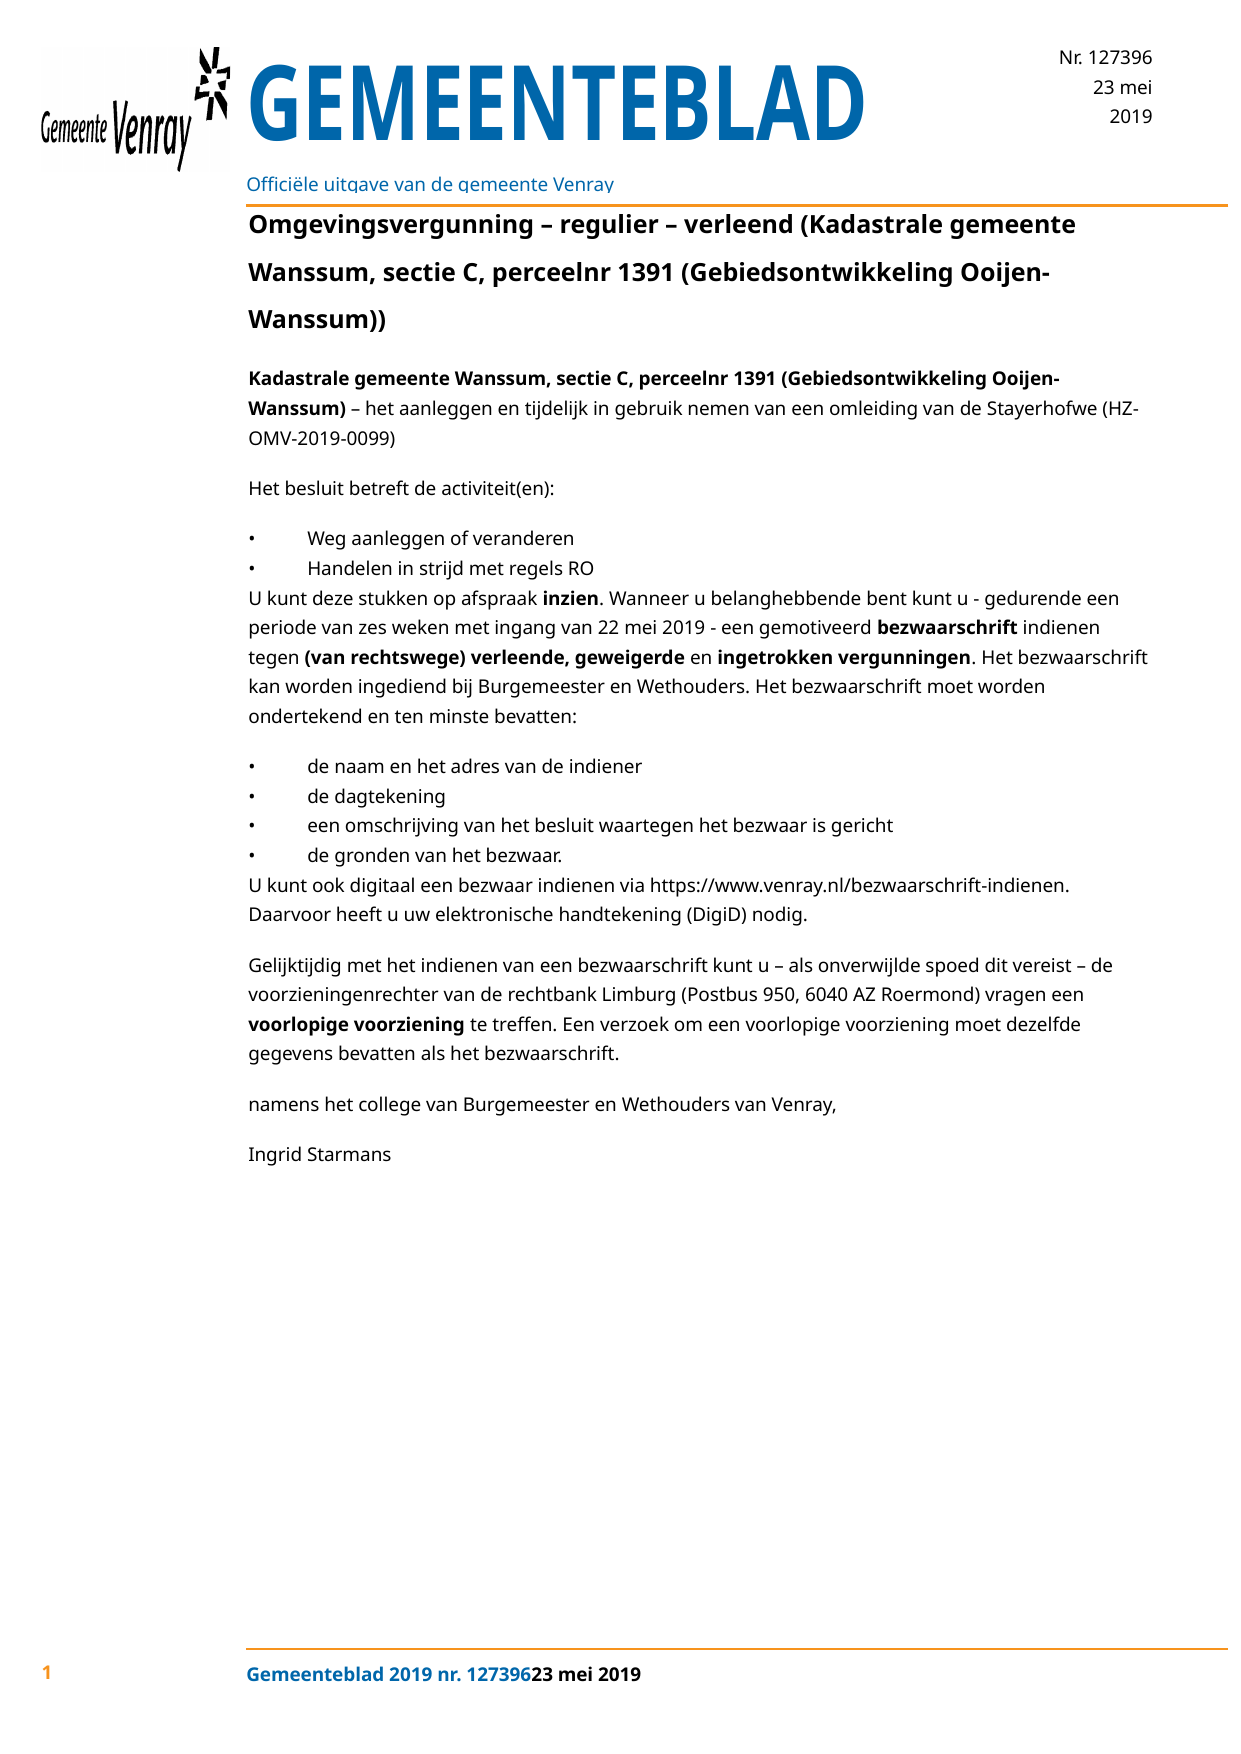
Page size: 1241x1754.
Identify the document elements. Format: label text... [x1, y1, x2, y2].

text Ingrid Starmans [248, 1141, 1152, 1167]
text Gelijktijdig met het indienen van een bezwaarschrift kunt u – als onverwijlde spoed dit vereist – de voorzieningenrechter van de rechtbank Limburg (Postbus 950, 6040 AZ Roermond) vragen een voorlopige voorziening te treffen. Een verzoek om een voorlopige voorziening moet dezelfde gegevens bevatten als het bezwaarschrift. [248, 952, 1152, 1066]
list de naam en het adres van de indiener [248, 753, 1152, 779]
list Weg aanleggen of veranderen [248, 526, 1152, 551]
text Kadastrale gemeente Wanssum, sectie C, perceelnr 1391 (Gebiedsontwikkeling Ooijen-Wanssum) – het aanleggen en tijdelijk in gebruik nemen van een omleiding van de Stayerhofwe (HZ-OMV-2019-0099) [248, 366, 1152, 450]
text Omgevingsvergunning – regulier – verleend (Kadastrale gemeente Wanssum, sectie C, perceelnr 1391 (Gebiedsontwikkeling Ooijen-Wanssum)) [248, 207, 1152, 336]
text Het besluit betreft de activiteit(en): [248, 475, 1152, 501]
text namens het college van Burgemeester en Wethouders van Venray, [248, 1091, 1152, 1117]
list Handelen in strijd met regels RO [248, 555, 1152, 581]
list een omschrijving van het besluit waartegen het bezwaar is gericht [248, 813, 1152, 838]
list de gronden van het bezwaar. [248, 842, 1152, 868]
text U kunt ook digitaal een bezwaar indienen via https://www.venray.nl/bezwaarschrift-indienen. Daarvoor heeft u uw elektronische handtekening (DigiD) nodig. [248, 872, 1152, 927]
text U kunt deze stukken op afspraak inzien. Wanneer u belanghebbende bent kunt u - gedurende een periode van zes weken met ingang van 22 mei 2019 - een gemotiveerd bezwaarschrift indienen tegen (van rechtswege) verleende, geweigerde en ingetrokken vergunningen. Het bezwaarschrift kan worden ingediend bij Burgemeester en Wethouders. Het bezwaarschrift moet worden ondertekend en ten minste bevatten: [248, 585, 1152, 729]
list de dagtekening [248, 783, 1152, 809]
picture [41, 47, 231, 172]
